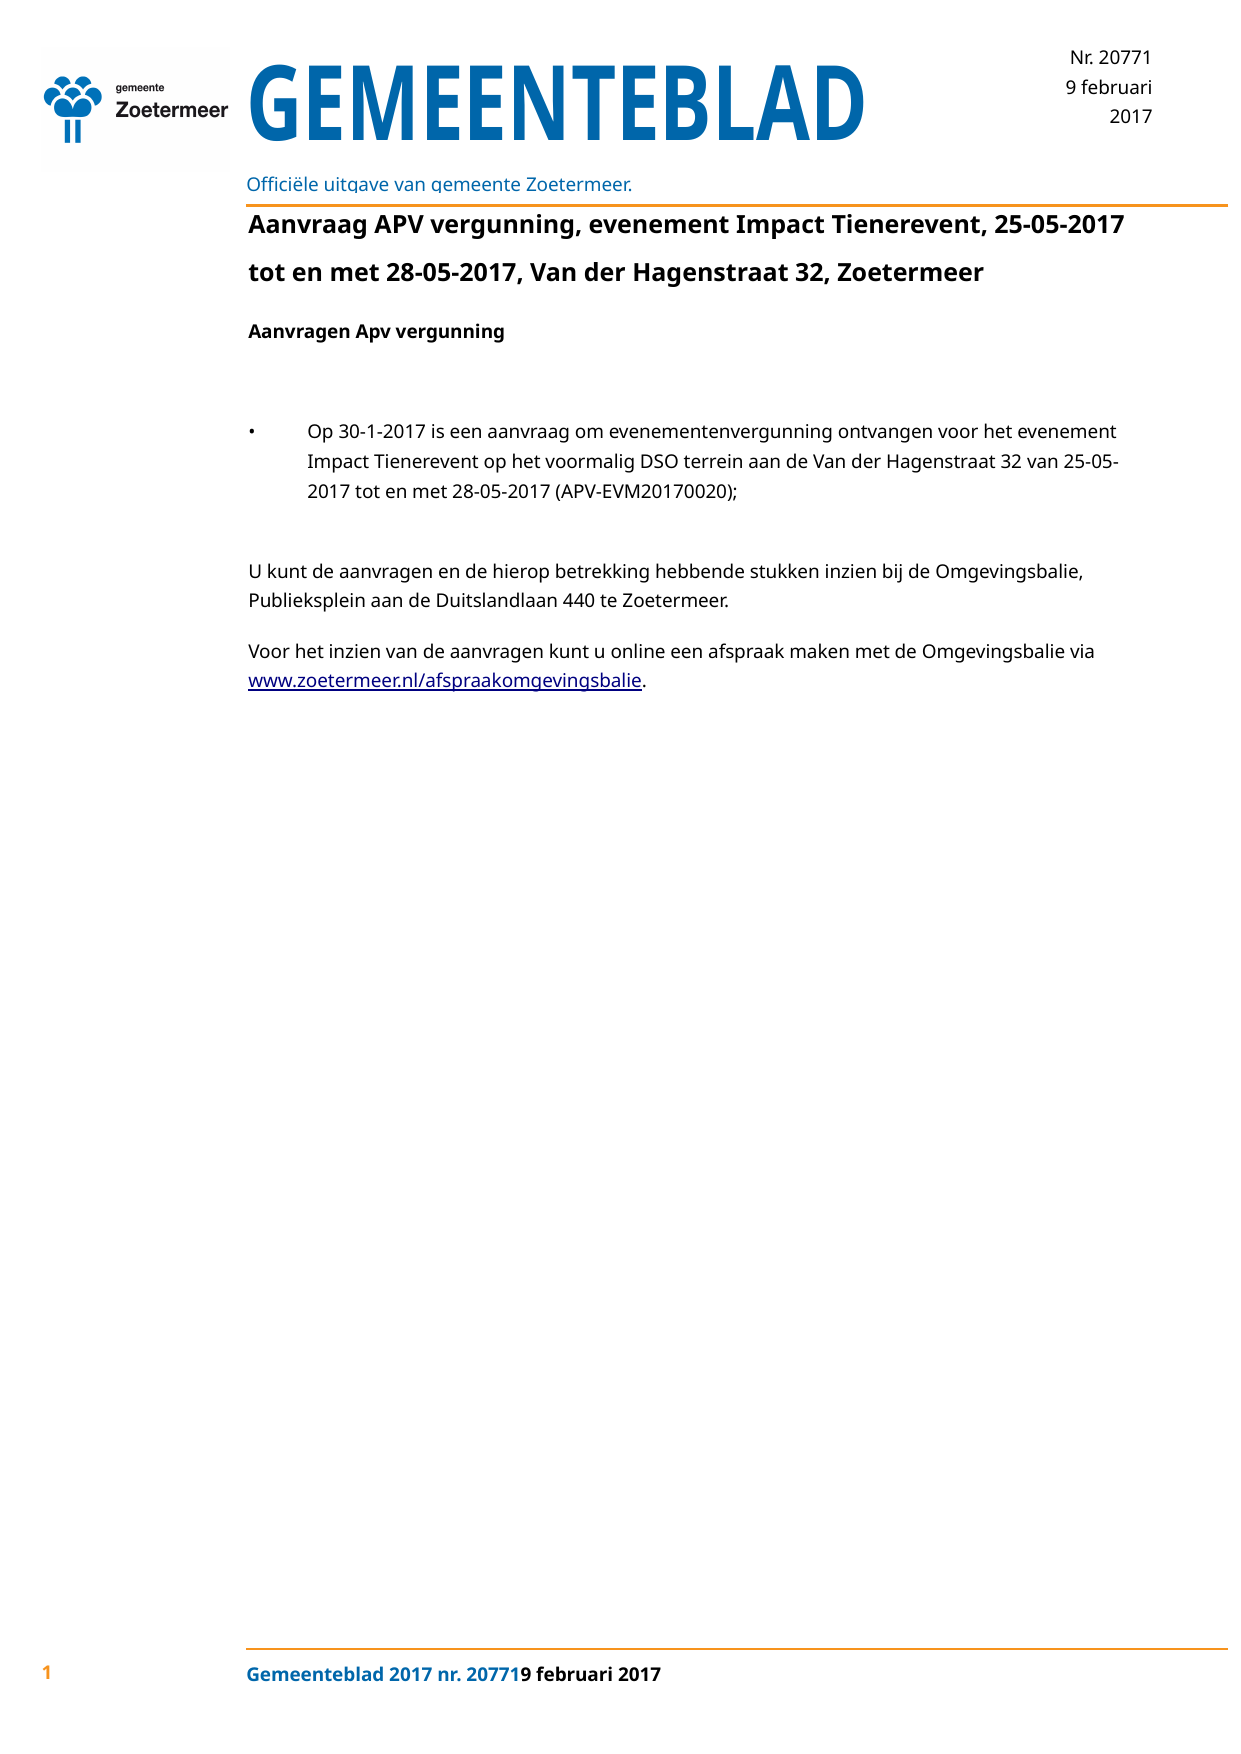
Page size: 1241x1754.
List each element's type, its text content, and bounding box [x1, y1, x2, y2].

picture [41, 47, 231, 172]
list Op 30-1-2017 is een aanvraag om evenementenvergunning ontvangen voor het evenement Impact Tienerevent op het voormalig DSO terrein aan de Van der Hagenstraat 32 van 25-05-2017 tot en met 28-05-2017 (APV-EVM20170020); [248, 419, 1152, 504]
text U kunt de aanvragen en de hierop betrekking hebbende stukken inzien bij de Omgevingsbalie, Publieksplein aan de Duitslandlaan 440 te Zoetermeer. [248, 558, 1152, 613]
text Aanvraag APV vergunning, evenement Impact Tienerevent, 25-05-2017 tot en met 28-05-2017, Van der Hagenstraat 32, Zoetermeer [248, 207, 1152, 288]
text Voor het inzien van de aanvragen kunt u online een afspraak maken met de Omgevingsbalie via www.zoetermeer.nl/afspraakomgevingsbalie. [248, 638, 1152, 693]
text Aanvragen Apv vergunning [248, 318, 1152, 344]
